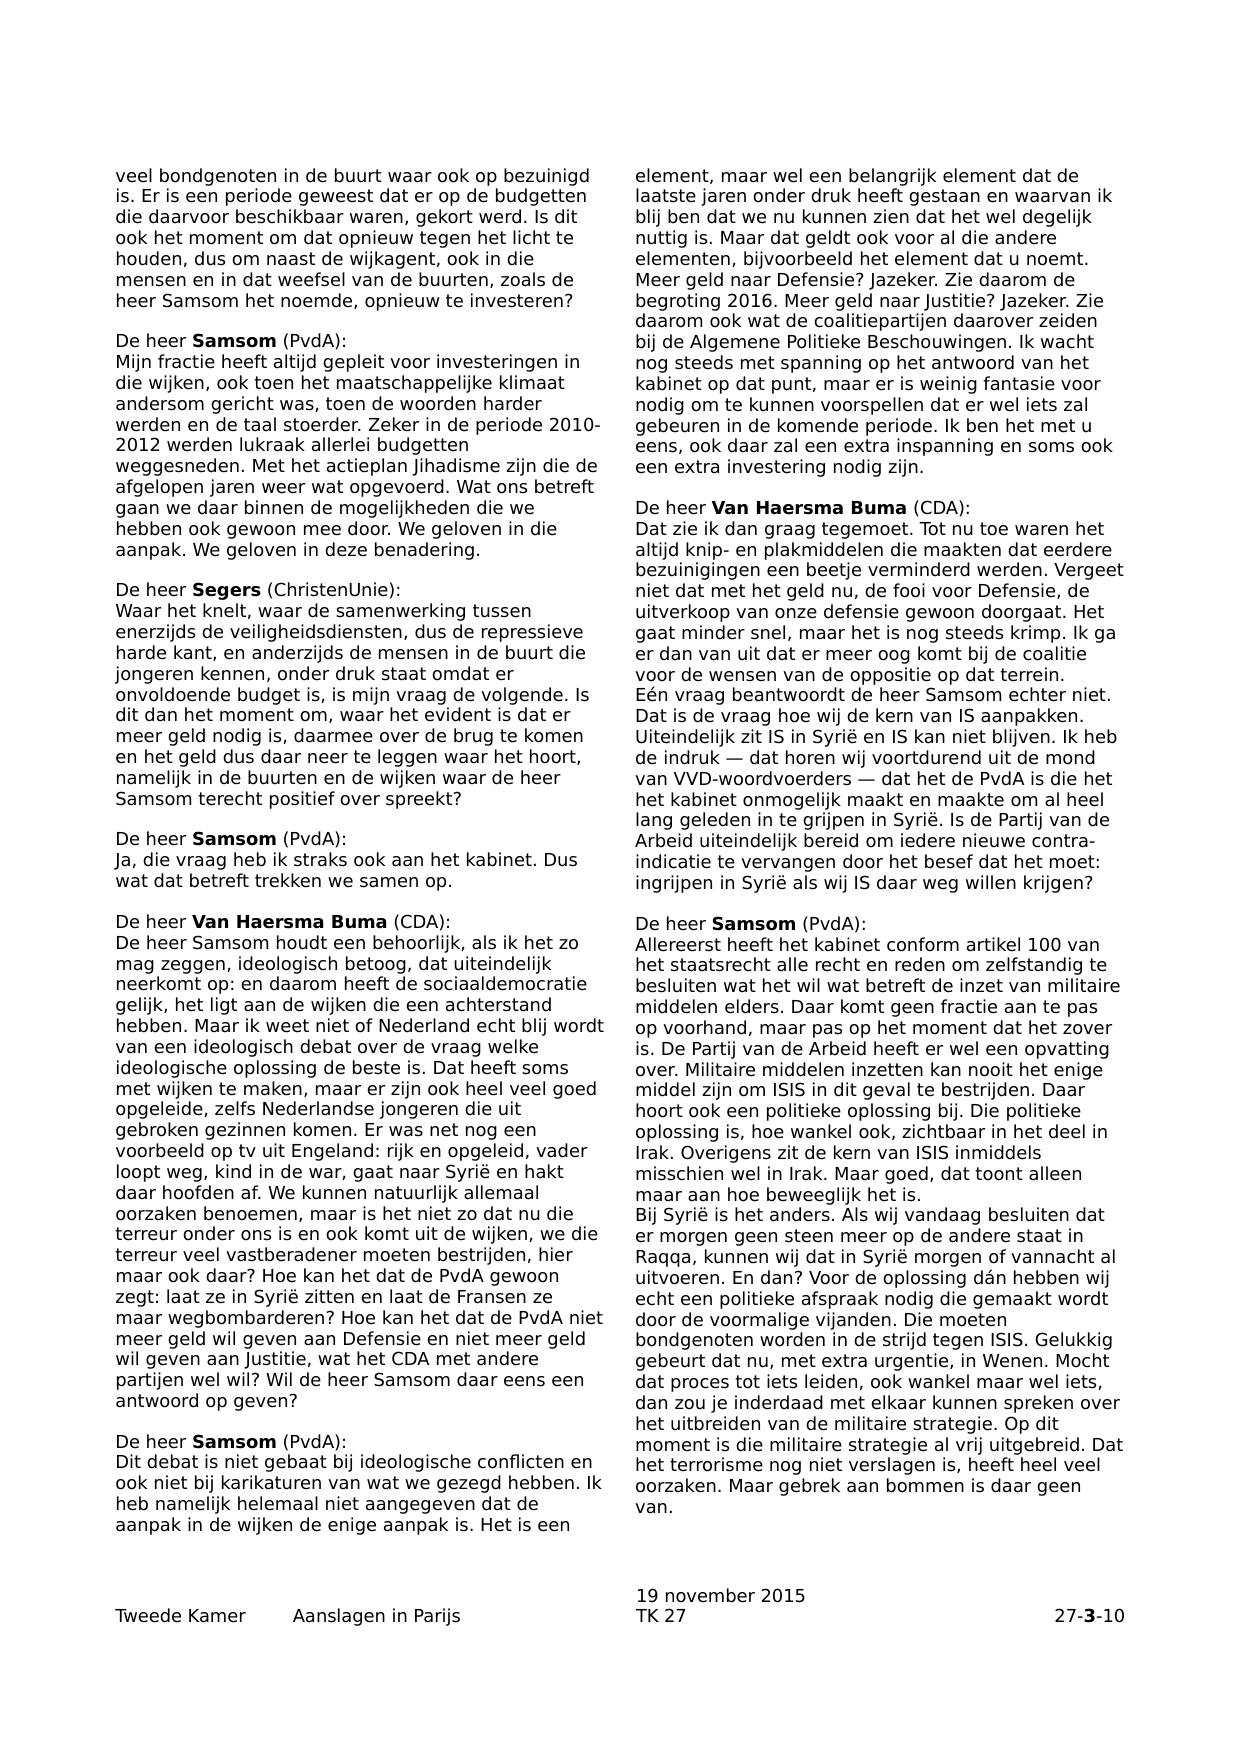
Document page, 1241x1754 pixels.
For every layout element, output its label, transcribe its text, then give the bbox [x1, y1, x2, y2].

text veel bondgenoten in de buurt waar ook op bezuinigd is. Er is een periode geweest dat er op de budgetten die daarvoor beschikbaar waren, gekort werd. Is dit ook het moment om dat opnieuw tegen het licht te houden, dus om naast de wijkagent, ook in die mensen en in dat weefsel van de buurten, zoals de heer Samsom het noemde, opnieuw te investeren? [115, 165, 605, 311]
text De heer Samsom houdt een behoorlijk, als ik het zo mag zeggen, ideologisch betoog, dat uiteindelijk neerkomt op: en daarom heeft de sociaaldemocratie gelijk, het ligt aan de wijken die een achterstand hebben. Maar ik weet niet of Nederland echt blij wordt van een ideologisch debat over de vraag welke ideologische oplossing de beste is. Dat heeft soms met wijken te maken, maar er zijn ook heel veel goed opgeleide, zelfs Nederlandse jongeren die uit gebroken gezinnen komen. Er was net nog een voorbeeld op tv uit Engeland: rijk en opgeleid, vader loopt weg, kind in de war, gaat naar Syrië en hakt daar hoofden af. We kunnen natuurlijk allemaal oorzaken benoemen, maar is het niet zo dat nu die terreur onder ons is en ook komt uit de wijken, we die terreur veel vastberadener moeten bestrijden, hier maar ook daar? Hoe kan het dat de PvdA gewoon zegt: laat ze in Syrië zitten en laat de Fransen ze maar wegbombarderen? Hoe kan het dat de PvdA niet meer geld wil geven aan Defensie en niet meer geld wil geven aan Justitie, wat het CDA met andere partijen wel wil? Wil de heer Samsom daar eens een antwoord op geven? [115, 932, 605, 1412]
text De heer Samsom (PvdA): [115, 331, 605, 352]
text Dit debat is niet gebaat bij ideologische conflicten en ook niet bij karikaturen van wat we gezegd hebben. Ik heb namelijk helemaal niet aangegeven dat de aanpak in de wijken de enige aanpak is. Het is een [115, 1452, 605, 1536]
text De heer Van Haersma Buma (CDA): [115, 912, 605, 932]
text De heer Samsom (PvdA): [115, 829, 605, 850]
text Allereerst heeft het kabinet conform artikel 100 van het staatsrecht alle recht en reden om zelfstandig te besluiten wat het wil wat betreft de inzet van militaire middelen elders. Daar komt geen fractie aan te pas op voorhand, maar pas op het moment dat het zover is. De Partij van de Arbeid heeft er wel een opvatting over. Militaire middelen inzetten kan nooit het enige middel zijn om ISIS in dit geval te bestrijden. Daar hoort ook een politieke oplossing bij. Die politieke oplossing is, hoe wankel ook, zichtbaar in het deel in Irak. Overigens zit de kern van ISIS inmiddels misschien wel in Irak. Maar goed, dat toont alleen maar aan hoe beweeglijk het is. [635, 934, 1125, 1205]
text Eén vraag beantwoordt de heer Samsom echter niet. Dat is de vraag hoe wij de kern van IS aanpakken. Uiteindelijk zit IS in Syrië en IS kan niet blijven. Ik heb de indruk — dat horen wij voortdurend uit de mond van VVD-woordvoerders — dat het de PvdA is die het het kabinet onmogelijk maakt en maakte om al heel lang geleden in te grijpen in Syrië. Is de Partij van de Arbeid uiteindelijk bereid om iedere nieuwe contra-indicatie te vervangen door het besef dat het moet: ingrijpen in Syrië als wij IS daar weg willen krijgen? [635, 685, 1125, 893]
text De heer Segers (ChristenUnie): [115, 580, 605, 601]
text De heer Van Haersma Buma (CDA): [635, 498, 1125, 518]
text Mijn fractie heeft altijd gepleit voor investeringen in die wijken, ook toen het maatschappelijke klimaat andersom gericht was, toen de woorden harder werden en de taal stoerder. Zeker in de periode 2010-2012 werden lukraak allerlei budgetten weggesneden. Met het actieplan Jihadisme zijn die de afgelopen jaren weer wat opgevoerd. Wat ons betreft gaan we daar binnen de mogelijkheden die we hebben ook gewoon mee door. We geloven in die aanpak. We geloven in deze benadering. [115, 352, 605, 560]
text Waar het knelt, waar de samenwerking tussen enerzijds de veiligheidsdiensten, dus de repressieve harde kant, en anderzijds de mensen in de buurt die jongeren kennen, onder druk staat omdat er onvoldoende budget is, is mijn vraag de volgende. Is dit dan het moment om, waar het evident is dat er meer geld nodig is, daarmee over de brug te komen en het geld dus daar neer te leggen waar het hoort, namelijk in de buurten en de wijken waar de heer Samsom terecht positief over spreekt? [115, 601, 605, 809]
text Ja, die vraag heb ik straks ook aan het kabinet. Dus wat dat betreft trekken we samen op. [115, 850, 605, 892]
text element, maar wel een belangrijk element dat de laatste jaren onder druk heeft gestaan en waarvan ik blij ben dat we nu kunnen zien dat het wel degelijk nuttig is. Maar dat geldt ook voor al die andere elementen, bijvoorbeeld het element dat u noemt. Meer geld naar Defensie? Jazeker. Zie daarom de begroting 2016. Meer geld naar Justitie? Jazeker. Zie daarom ook wat de coalitiepartijen daarover zeiden bij de Algemene Politieke Beschouwingen. Ik wacht nog steeds met spanning op het antwoord van het kabinet op dat punt, maar er is weinig fantasie voor nodig om te kunnen voorspellen dat er wel iets zal gebeuren in de komende periode. Ik ben het met u eens, ook daar zal een extra inspanning en soms ook een extra investering nodig zijn. [635, 165, 1125, 478]
text Bij Syrië is het anders. Als wij vandaag besluiten dat er morgen geen steen meer op de andere staat in Raqqa, kunnen wij dat in Syrië morgen of vannacht al uitvoeren. En dan? Voor de oplossing dán hebben wij echt een politieke afspraak nodig die gemaakt wordt door de voormalige vijanden. Die moeten bondgenoten worden in de strijd tegen ISIS. Gelukkig gebeurt dat nu, met extra urgentie, in Wenen. Mocht dat proces tot iets leiden, ook wankel maar wel iets, dan zou je inderdaad met elkaar kunnen spreken over het uitbreiden van de militaire strategie. Op dit moment is die militaire strategie al vrij uitgebreid. Dat het terrorisme nog niet verslagen is, heeft heel veel oorzaken. Maar gebrek aan bommen is daar geen van. [635, 1205, 1125, 1518]
text De heer Samsom (PvdA): [635, 913, 1125, 934]
text De heer Samsom (PvdA): [115, 1432, 605, 1452]
text Dat zie ik dan graag tegemoet. Tot nu toe waren het altijd knip- en plakmiddelen die maakten dat eerdere bezuinigingen een beetje verminderd werden. Vergeet niet dat met het geld nu, de fooi voor Defensie, de uitverkoop van onze defensie gewoon doorgaat. Het gaat minder snel, maar het is nog steeds krimp. Ik ga er dan van uit dat er meer oog komt bij de coalitie voor de wensen van de oppositie op dat terrein. [635, 518, 1125, 685]
